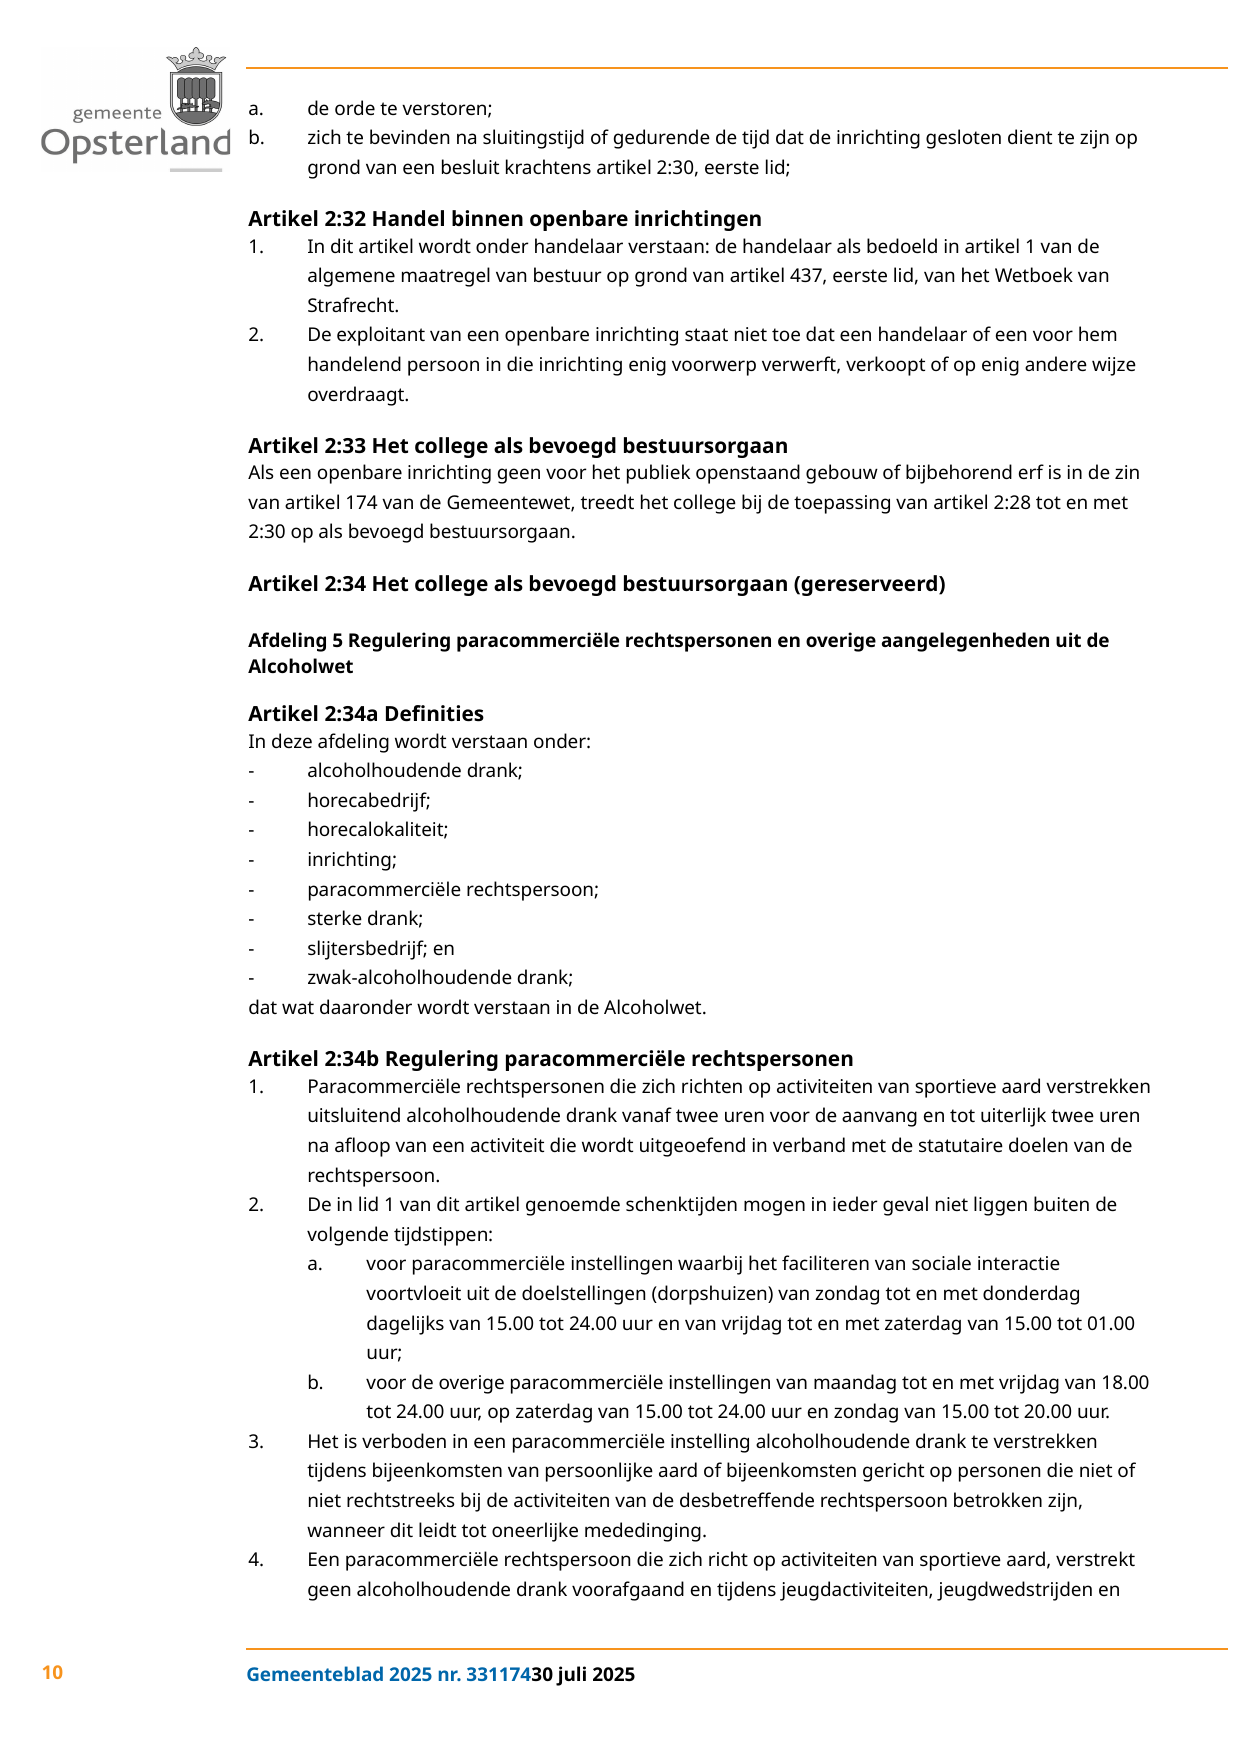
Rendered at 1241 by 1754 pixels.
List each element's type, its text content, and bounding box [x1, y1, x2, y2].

list voor paracommerciële instellingen waarbij het faciliteren van sociale interactie voortvloeit uit de doelstellingen (dorpshuizen) van zondag tot en met donderdag dagelijks van 15.00 tot 24.00 uur en van vrijdag tot en met zaterdag van 15.00 tot 01.00 uur; [307, 1251, 1152, 1365]
list paracommerciële rechtspersoon; [248, 876, 1152, 902]
list zich te bevinden na sluitingstijd of gedurende de tijd dat de inrichting gesloten dient te zijn op grond van een besluit krachtens artikel 2:30, eerste lid; [248, 124, 1152, 180]
list Een paracommerciële rechtspersoon die zich richt op activiteiten van sportieve aard, verstrekt geen alcoholhoudende drank voorafgaand en tijdens jeugdactiviteiten, jeugdwedstrijden en [248, 1546, 1152, 1602]
list De exploitant van een openbare inrichting staat niet toe dat een handelaar of een voor hem handelend persoon in die inrichting enig voorwerp verwerft, verkoopt of op enig andere wijze overdraagt. [248, 322, 1152, 406]
list alcoholhoudende drank; [248, 757, 1152, 783]
list De in lid 1 van dit artikel genoemde schenktijden mogen in ieder geval niet liggen buiten de volgende tijdstippen: [248, 1191, 1152, 1247]
text Artikel 2:34a Definities [248, 699, 1152, 728]
list de orde te verstoren; [248, 95, 1152, 121]
list zwak-alcoholhoudende drank; [248, 964, 1152, 990]
list sterke drank; [248, 905, 1152, 931]
list horecabedrijf; [248, 787, 1152, 813]
list Het is verboden in een paracommerciële instelling alcoholhoudende drank te verstrekken tijdens bijeenkomsten van persoonlijke aard of bijeenkomsten gericht op personen die niet of niet rechtstreeks bij de activiteiten van de desbetreffende rechtspersoon betrokken zijn, wanneer dit leidt tot oneerlijke mededinging. [248, 1428, 1152, 1542]
list Paracommerciële rechtspersonen die zich richten op activiteiten van sportieve aard verstrekken uitsluitend alcoholhoudende drank vanaf twee uren voor de aanvang en tot uiterlijk twee uren na afloop van een activiteit die wordt uitgeoefend in verband met de statutaire doelen van de rechtspersoon. [248, 1073, 1152, 1187]
list inrichting; [248, 846, 1152, 872]
text Afdeling 5 Regulering paracommerciële rechtspersonen en overige aangelegenheden uit de Alcoholwet [248, 627, 1152, 679]
text Als een openbare inrichting geen voor het publiek openstaand gebouw of bijbehorend erf is in de zin van artikel 174 van de Gemeentewet, treedt het college bij de toepassing van artikel 2:28 tot en met 2:30 op als bevoegd bestuursorgaan. [248, 459, 1152, 544]
text dat wat daaronder wordt verstaan in de Alcoholwet. [248, 994, 1152, 1020]
text Artikel 2:33 Het college als bevoegd bestuursorgaan [248, 431, 1152, 459]
text Artikel 2:34 Het college als bevoegd bestuursorgaan (gereserveerd) [248, 569, 1152, 598]
list voor de overige paracommerciële instellingen van maandag tot en met vrijdag van 18.00 tot 24.00 uur, op zaterdag van 15.00 tot 24.00 uur en zondag van 15.00 tot 20.00 uur. [307, 1369, 1152, 1424]
text Artikel 2:34b Regulering paracommerciële rechtspersonen [248, 1044, 1152, 1073]
text In deze afdeling wordt verstaan onder: [248, 728, 1152, 754]
list In dit artikel wordt onder handelaar verstaan: de handelaar als bedoeld in artikel 1 van de algemene maatregel van bestuur op grond van artikel 437, eerste lid, van het Wetboek van Strafrecht. [248, 233, 1152, 318]
list horecalokaliteit; [248, 817, 1152, 842]
list slijtersbedrijf; en [248, 935, 1152, 961]
text Artikel 2:32 Handel binnen openbare inrichtingen [248, 204, 1152, 233]
picture [41, 47, 231, 172]
